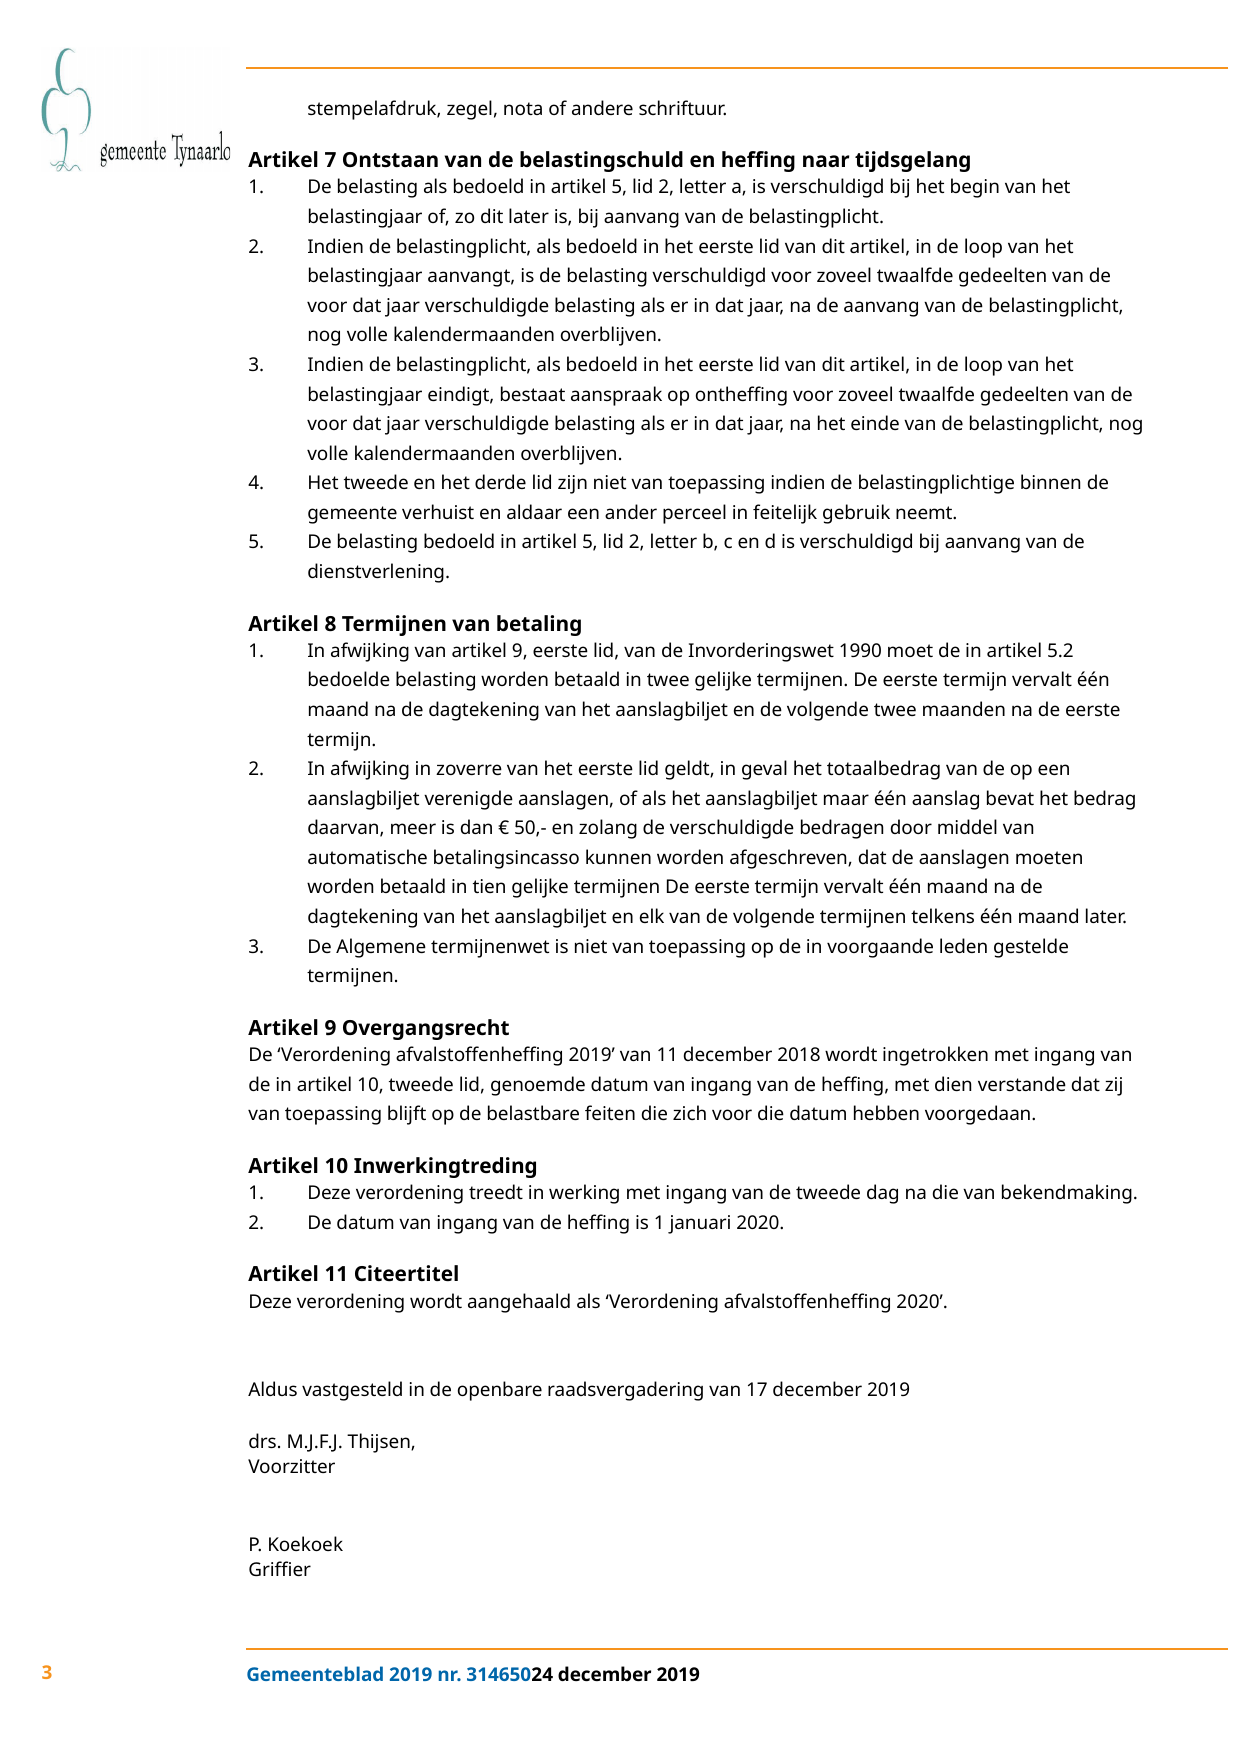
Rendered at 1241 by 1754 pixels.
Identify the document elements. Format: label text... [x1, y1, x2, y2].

list In afwijking in zoverre van het eerste lid geldt, in geval het totaalbedrag van de op een aanslagbiljet verenigde aanslagen, of als het aanslagbiljet maar één aanslag bevat het bedrag daarvan, meer is dan € 50,- en zolang de verschuldigde bedragen door middel van automatische betalingsincasso kunnen worden afgeschreven, dat de aanslagen moeten worden betaald in tien gelijke termijnen De eerste termijn vervalt één maand na de dagtekening van het aanslagbiljet en elk van de volgende termijnen telkens één maand later. [248, 755, 1152, 929]
text P. Koekoek [248, 1531, 1152, 1557]
list De belasting bedoeld in artikel 5, lid 2, letter b, c en d is verschuldigd bij aanvang van de dienstverlening. [248, 529, 1152, 584]
text De ‘Verordening afvalstoffenheffing 2019’ van 11 december 2018 wordt ingetrokken met ingang van de in artikel 10, tweede lid, genoemde datum van ingang van de heffing, met dien verstande dat zij van toepassing blijft op de belastbare feiten die zich voor die datum hebben voorgedaan. [248, 1041, 1152, 1126]
text Artikel 9 Overgangsrecht [248, 1013, 1152, 1041]
text Artikel 7 Ontstaan van de belastingschuld en heffing naar tijdsgelang [248, 145, 1152, 174]
list Indien de belastingplicht, als bedoeld in het eerste lid van dit artikel, in de loop van het belastingjaar eindigt, bestaat aanspraak op ontheffing voor zoveel twaalfde gedeelten van de voor dat jaar verschuldigde belasting als er in dat jaar, na het einde van de belastingplicht, nog volle kalendermaanden overblijven. [248, 351, 1152, 466]
text Aldus vastgesteld in de openbare raadsvergadering van 17 december 2019 [248, 1377, 1152, 1402]
text Voorzitter [248, 1454, 1152, 1479]
text Artikel 8 Termijnen van betaling [248, 609, 1152, 637]
list De Algemene termijnenwet is niet van toepassing op de in voorgaande leden gestelde termijnen. [248, 933, 1152, 988]
picture [41, 47, 231, 172]
list De belasting als bedoeld in artikel 5, lid 2, letter a, is verschuldigd bij het begin van het belastingjaar of, zo dit later is, bij aanvang van de belastingplicht. [248, 174, 1152, 229]
list Het tweede en het derde lid zijn niet van toepassing indien de belastingplichtige binnen de gemeente verhuist en aldaar een ander perceel in feitelijk gebruik neemt. [248, 469, 1152, 525]
list In afwijking van artikel 9, eerste lid, van de Invorderingswet 1990 moet de in artikel 5.2 bedoelde belasting worden betaald in twee gelijke termijnen. De eerste termijn vervalt één maand na de dagtekening van het aanslagbiljet en de volgende twee maanden na de eerste termijn. [248, 637, 1152, 752]
list stempelafdruk, zegel, nota of andere schriftuur. [248, 95, 1152, 121]
text Artikel 11 Citeertitel [248, 1259, 1152, 1288]
text Griffier [248, 1557, 1152, 1582]
text drs. M.J.F.J. Thijsen, [248, 1428, 1152, 1454]
list Deze verordening treedt in werking met ingang van de tweede dag na die van bekendmaking. [248, 1179, 1152, 1205]
text Deze verordening wordt aangehaald als ‘Verordening afvalstoffenheffing 2020’. [248, 1288, 1152, 1313]
list De datum van ingang van de heffing is 1 januari 2020. [248, 1209, 1152, 1235]
text Artikel 10 Inwerkingtreding [248, 1151, 1152, 1179]
list Indien de belastingplicht, als bedoeld in het eerste lid van dit artikel, in de loop van het belastingjaar aanvangt, is de belasting verschuldigd voor zoveel twaalfde gedeelten van de voor dat jaar verschuldigde belasting als er in dat jaar, na de aanvang van de belastingplicht, nog volle kalendermaanden overblijven. [248, 233, 1152, 347]
